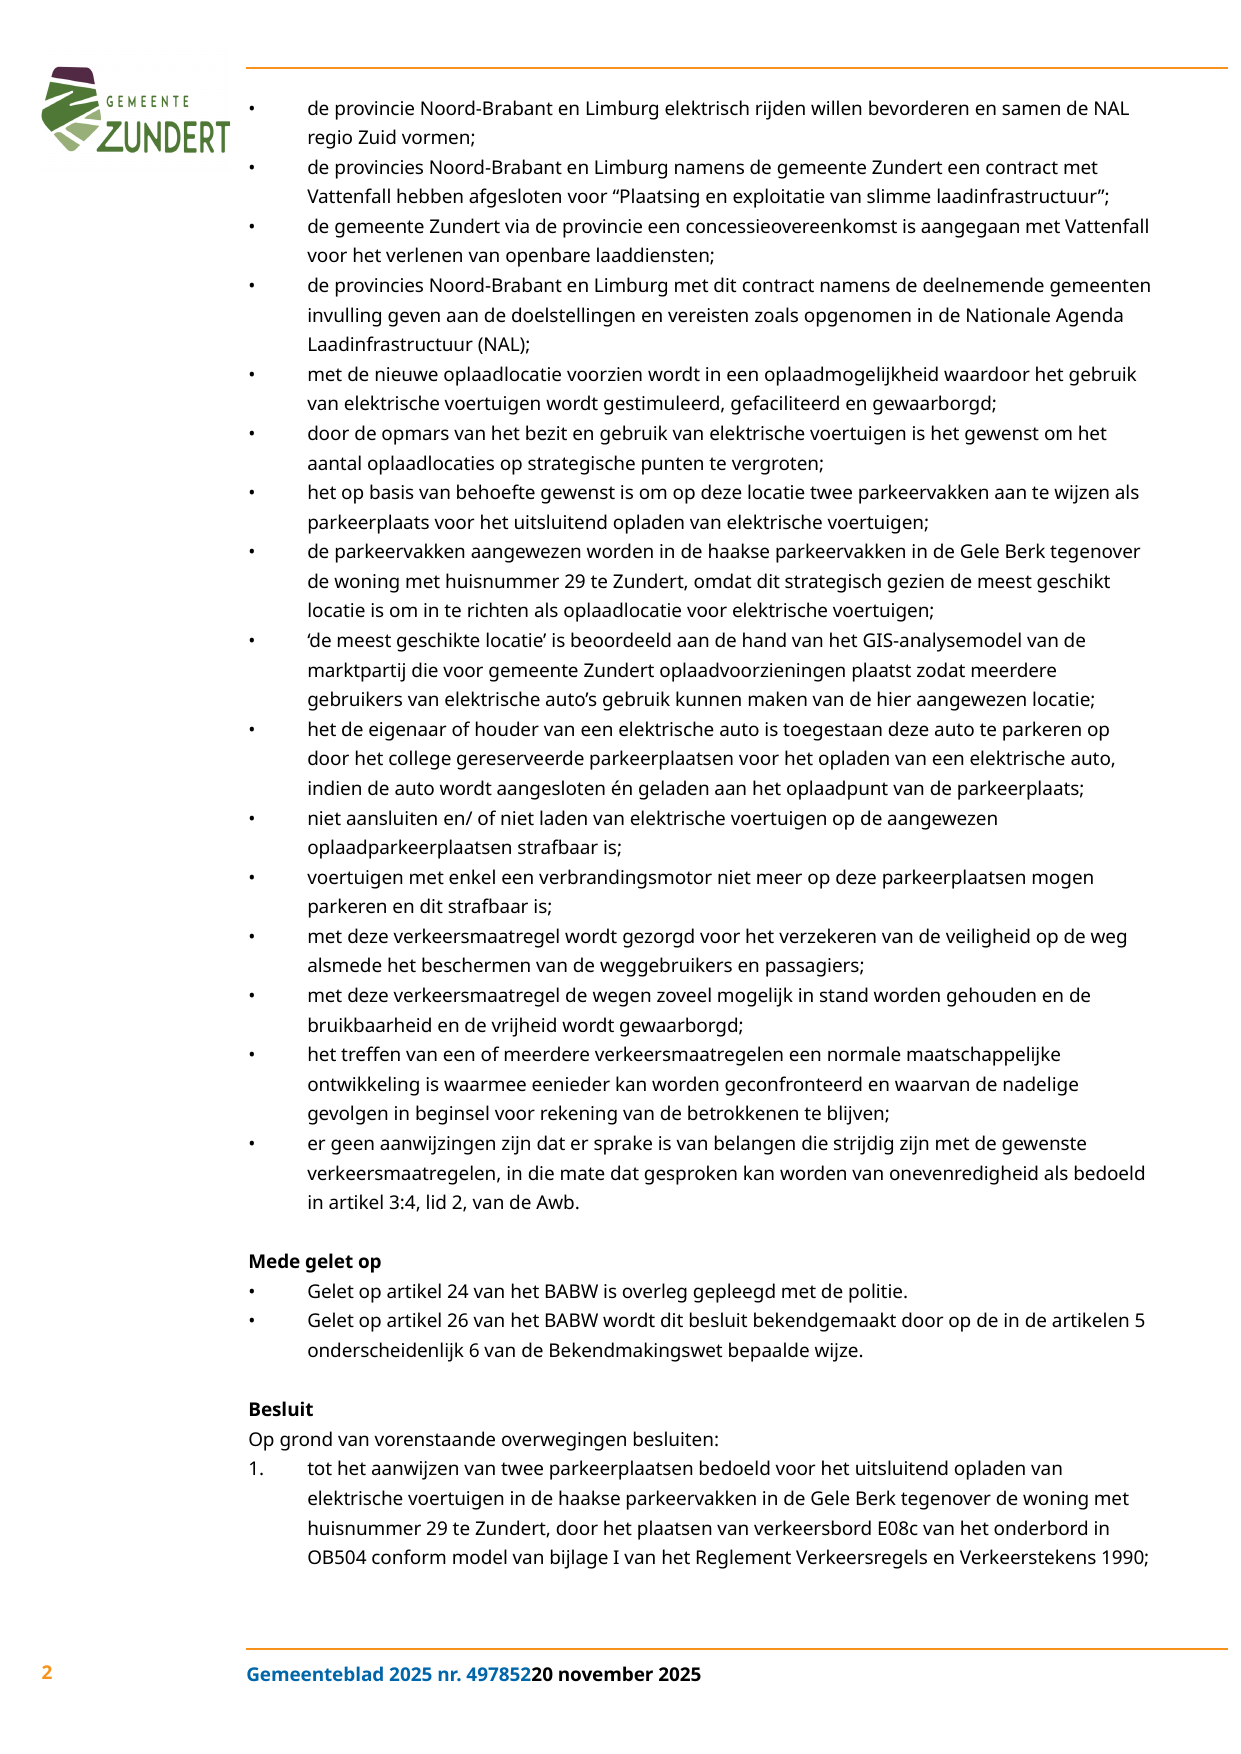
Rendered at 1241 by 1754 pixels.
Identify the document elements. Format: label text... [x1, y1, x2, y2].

list tot het aanwijzen van twee parkeerplaatsen bedoeld voor het uitsluitend opladen van elektrische voertuigen in de haakse parkeervakken in de Gele Berk tegenover de woning met huisnummer 29 te Zundert, door het plaatsen van verkeersbord E08c van het onderbord in OB504 conform model van bijlage I van het Reglement Verkeersregels en Verkeerstekens 1990; [248, 1456, 1152, 1570]
text Op grond van vorenstaande overwegingen besluiten: [248, 1426, 1152, 1452]
list het de eigenaar of houder van een elektrische auto is toegestaan deze auto te parkeren op door het college gereserveerde parkeerplaatsen voor het opladen van een elektrische auto, indien de auto wordt aangesloten én geladen aan het oplaadpunt van de parkeerplaats; [248, 716, 1152, 801]
list de provincies Noord-Brabant en Limburg namens de gemeente Zundert een contract met Vattenfall hebben afgesloten voor “Plaatsing en exploitatie van slimme laadinfrastructuur”; [248, 154, 1152, 209]
list Gelet op artikel 26 van het BABW wordt dit besluit bekendgemaakt door op de in de artikelen 5 onderscheidenlijk 6 van de Bekendmakingswet bepaalde wijze. [248, 1308, 1152, 1363]
list met de nieuwe oplaadlocatie voorzien wordt in een oplaadmogelijkheid waardoor het gebruik van elektrische voertuigen wordt gestimuleerd, gefaciliteerd en gewaarborgd; [248, 361, 1152, 416]
list het treffen van een of meerdere verkeersmaatregelen een normale maatschappelijke ontwikkeling is waarmee eenieder kan worden geconfronteerd en waarvan de nadelige gevolgen in beginsel voor rekening van de betrokkenen te blijven; [248, 1041, 1152, 1126]
list ‘de meest geschikte locatie’ is beoordeeld aan de hand van het GIS-analysemodel van de marktpartij die voor gemeente Zundert oplaadvoorzieningen plaatst zodat meerdere gebruikers van elektrische auto’s gebruik kunnen maken van de hier aangewezen locatie; [248, 627, 1152, 712]
list Gelet op artikel 24 van het BABW is overleg gepleegd met de politie. [248, 1278, 1152, 1304]
text Besluit [248, 1396, 1152, 1422]
list er geen aanwijzingen zijn dat er sprake is van belangen die strijdig zijn met de gewenste verkeersmaatregelen, in die mate dat gesproken kan worden van onevenredigheid als bedoeld in artikel 3:4, lid 2, van de Awb. [248, 1130, 1152, 1215]
list voertuigen met enkel een verbrandingsmotor niet meer op deze parkeerplaatsen mogen parkeren en dit strafbaar is; [248, 864, 1152, 919]
list door de opmars van het bezit en gebruik van elektrische voertuigen is het gewenst om het aantal oplaadlocaties op strategische punten te vergroten; [248, 420, 1152, 476]
list de provincie Noord-Brabant en Limburg elektrisch rijden willen bevorderen en samen de NAL regio Zuid vormen; [248, 95, 1152, 150]
list niet aansluiten en/ of niet laden van elektrische voertuigen op de aangewezen oplaadparkeerplaatsen strafbaar is; [248, 805, 1152, 860]
list met deze verkeersmaatregel de wegen zoveel mogelijk in stand worden gehouden en de bruikbaarheid en de vrijheid wordt gewaarborgd; [248, 982, 1152, 1038]
picture [41, 47, 231, 172]
list het op basis van behoefte gewenst is om op deze locatie twee parkeervakken aan te wijzen als parkeerplaats voor het uitsluitend opladen van elektrische voertuigen; [248, 479, 1152, 535]
text Mede gelet op [248, 1248, 1152, 1274]
list de gemeente Zundert via de provincie een concessieovereenkomst is aangegaan met Vattenfall voor het verlenen van openbare laaddiensten; [248, 213, 1152, 268]
list met deze verkeersmaatregel wordt gezorgd voor het verzekeren van de veiligheid op de weg alsmede het beschermen van de weggebruikers en passagiers; [248, 923, 1152, 978]
list de parkeervakken aangewezen worden in de haakse parkeervakken in de Gele Berk tegenover de woning met huisnummer 29 te Zundert, omdat dit strategisch gezien de meest geschikt locatie is om in te richten als oplaadlocatie voor elektrische voertuigen; [248, 538, 1152, 623]
list de provincies Noord-Brabant en Limburg met dit contract namens de deelnemende gemeenten invulling geven aan de doelstellingen en vereisten zoals opgenomen in de Nationale Agenda Laadinfrastructuur (NAL); [248, 272, 1152, 357]
